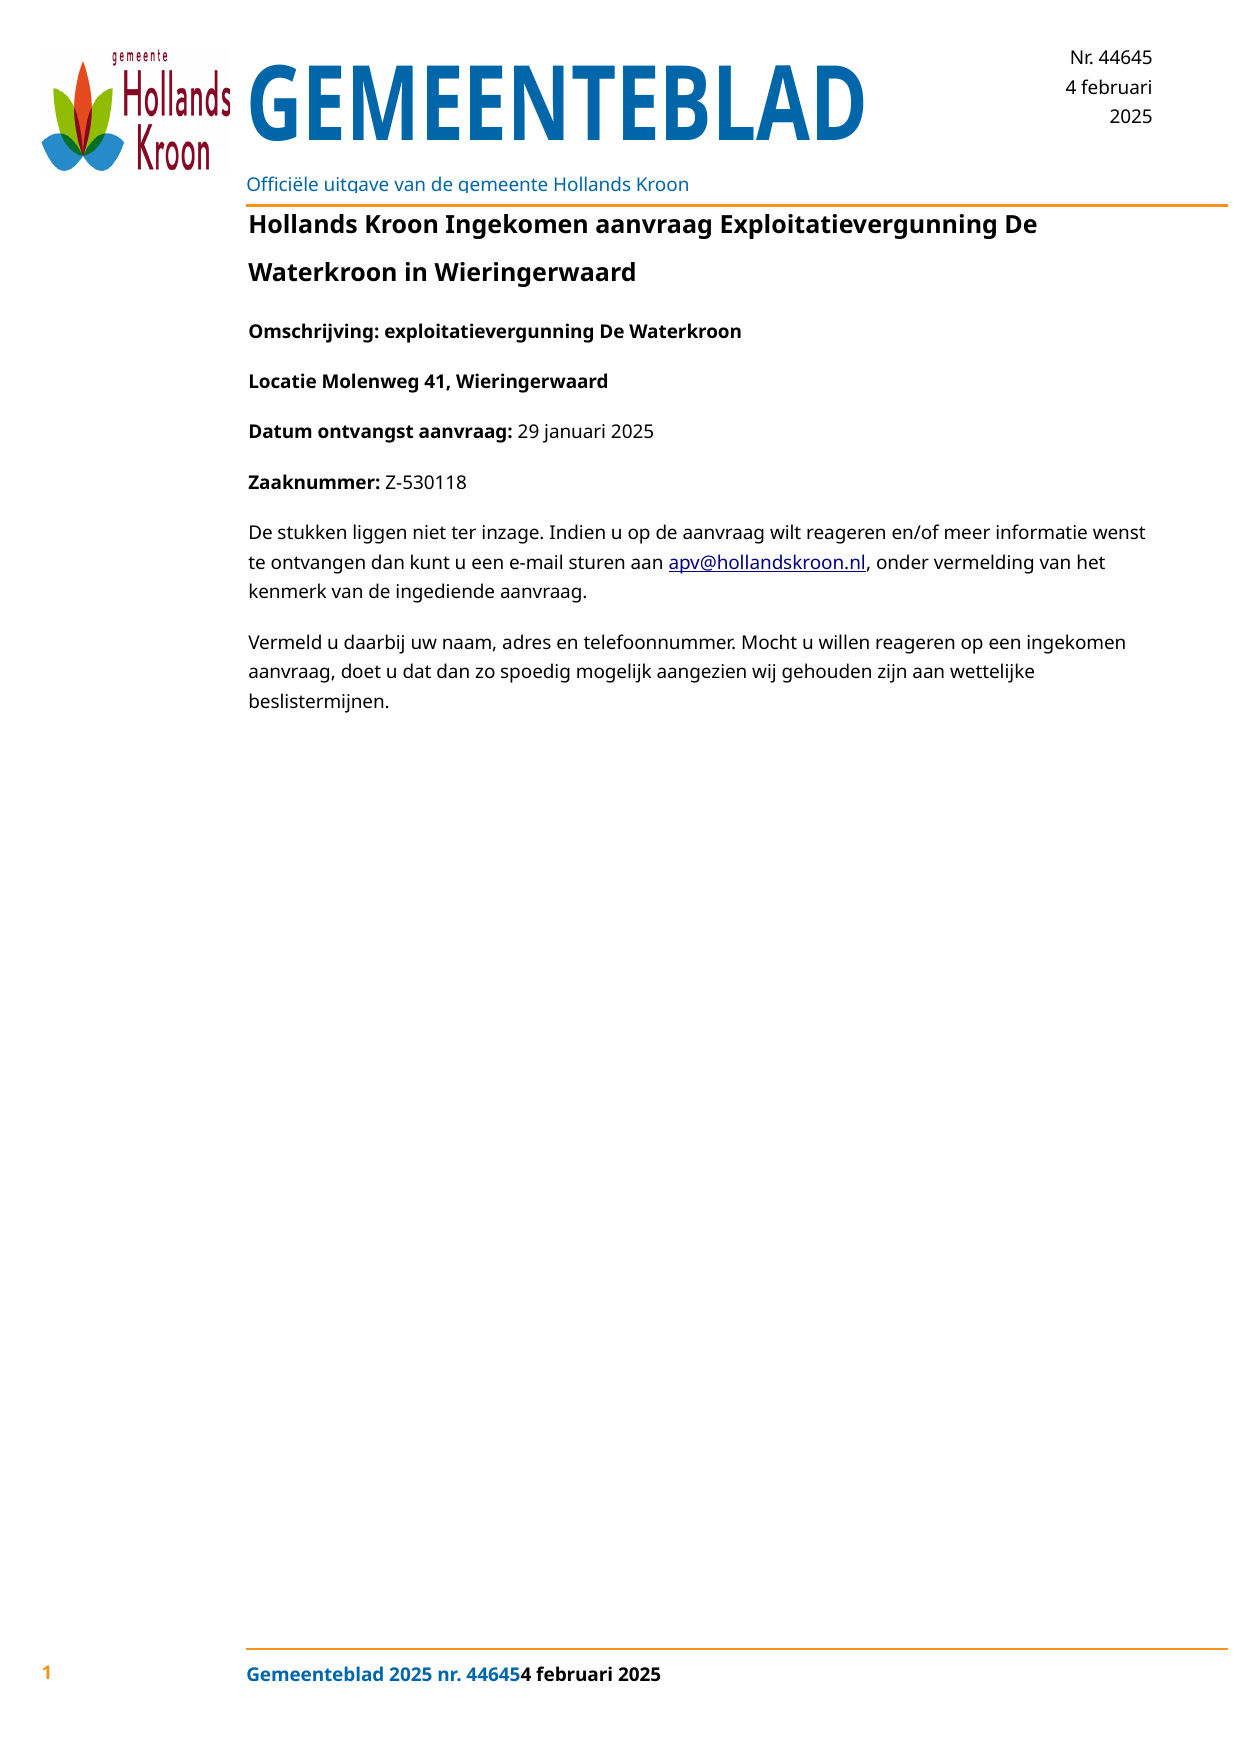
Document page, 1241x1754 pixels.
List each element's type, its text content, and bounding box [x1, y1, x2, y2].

text Hollands Kroon Ingekomen aanvraag Exploitatievergunning De Waterkroon in Wieringerwaard [248, 207, 1152, 288]
text Datum ontvangst aanvraag: 29 januari 2025 [248, 419, 1152, 444]
text Omschrijving: exploitatievergunning De Waterkroon [248, 318, 1152, 344]
text Zaaknummer: Z-530118 [248, 469, 1152, 495]
text Locatie Molenweg 41, Wieringerwaard [248, 368, 1152, 394]
text De stukken liggen niet ter inzage. Indien u op de aanvraag wilt reageren en/of meer informatie wenst te ontvangen dan kunt u een e-mail sturen aan apv@hollandskroon.nl, onder vermelding van het kenmerk van de ingediende aanvraag. [248, 519, 1152, 604]
picture [41, 47, 231, 172]
text Vermeld u daarbij uw naam, adres en telefoonnummer. Mocht u willen reageren op een ingekomen aanvraag, doet u dat dan zo spoedig mogelijk aangezien wij gehouden zijn aan wettelijke beslistermijnen. [248, 629, 1152, 714]
